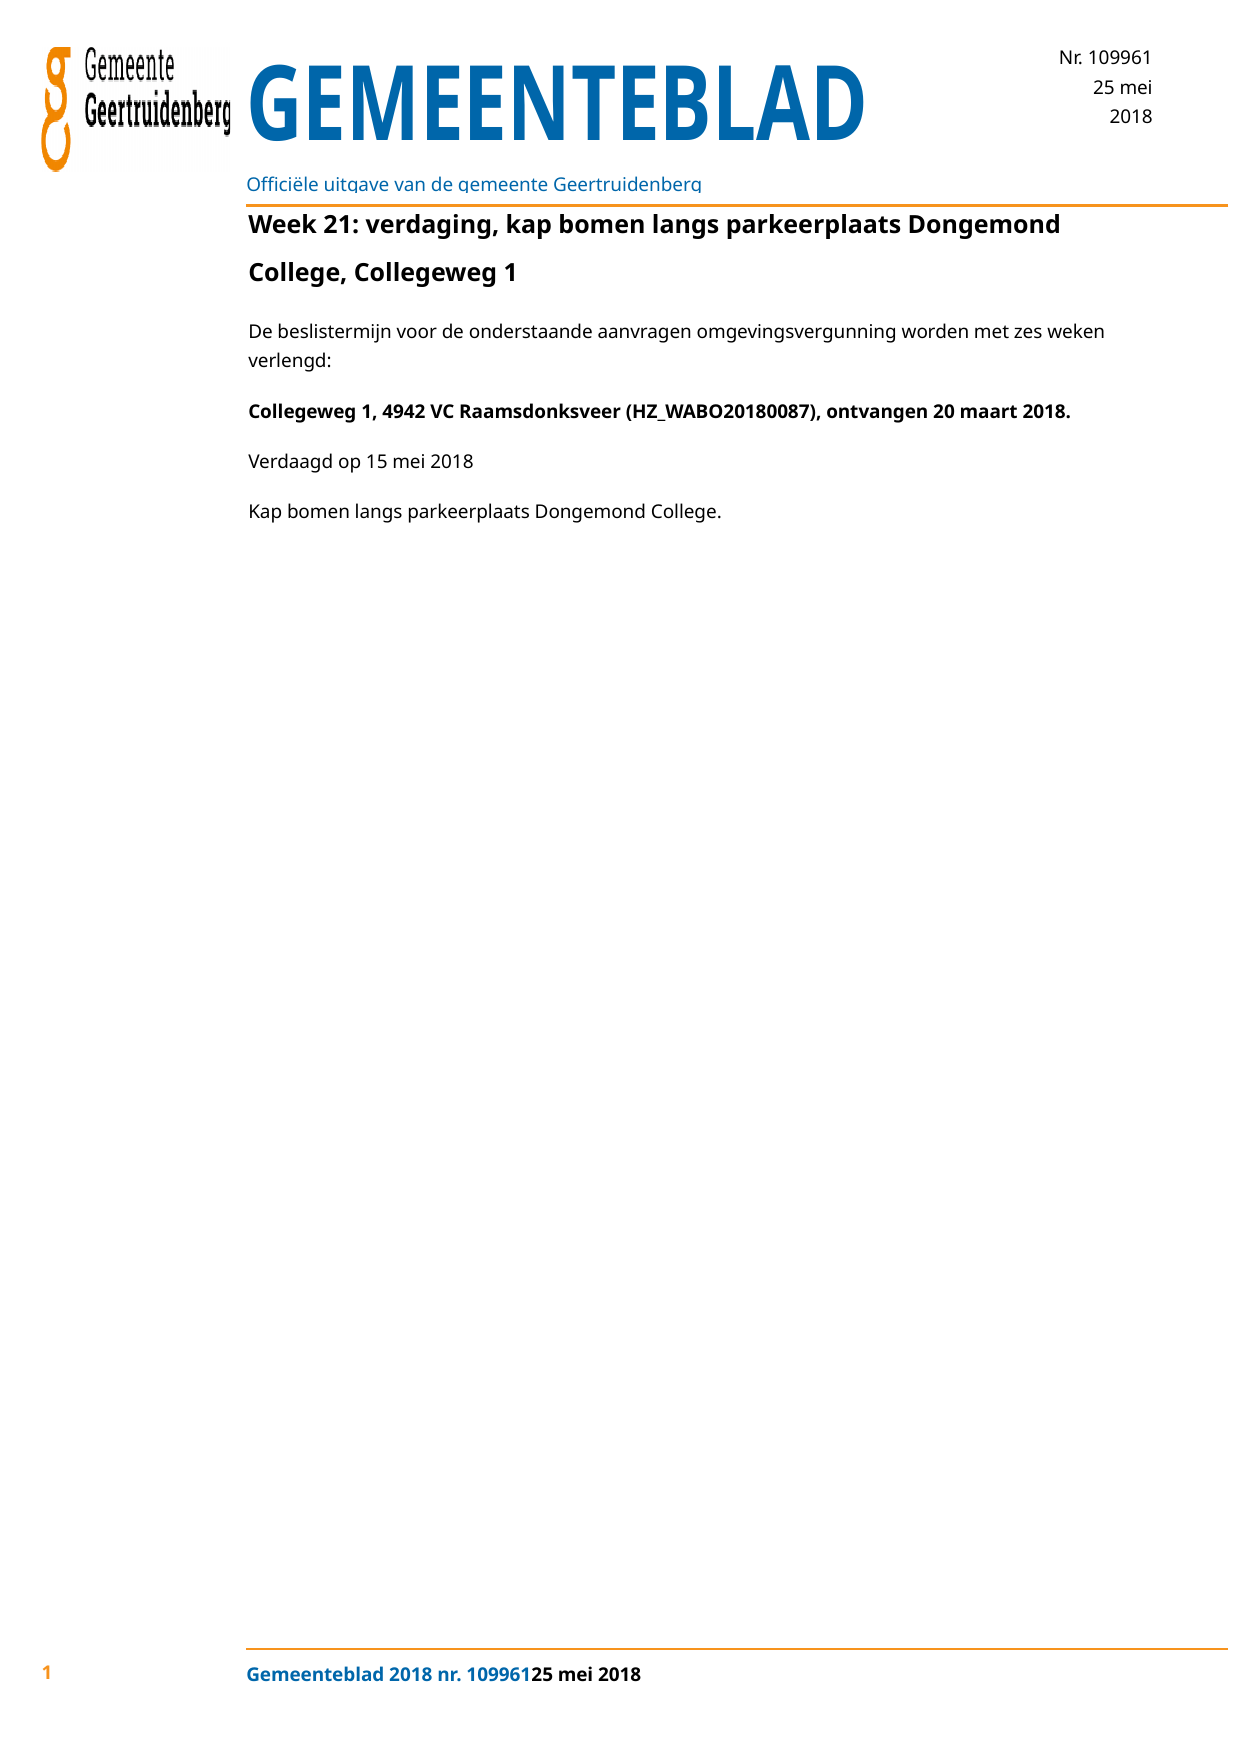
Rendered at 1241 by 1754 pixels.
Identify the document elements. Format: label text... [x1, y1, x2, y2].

picture [41, 47, 231, 172]
text De beslistermijn voor de onderstaande aanvragen omgevingsvergunning worden met zes weken verlengd: [248, 318, 1152, 373]
text Verdaagd op 15 mei 2018 [248, 448, 1152, 474]
text Week 21: verdaging, kap bomen langs parkeerplaats Dongemond College, Collegeweg 1 [248, 207, 1152, 288]
text Kap bomen langs parkeerplaats Dongemond College. [248, 499, 1152, 524]
text Collegeweg 1, 4942 VC Raamsdonksveer (HZ_WABO20180087), ontvangen 20 maart 2018. [248, 398, 1152, 424]
